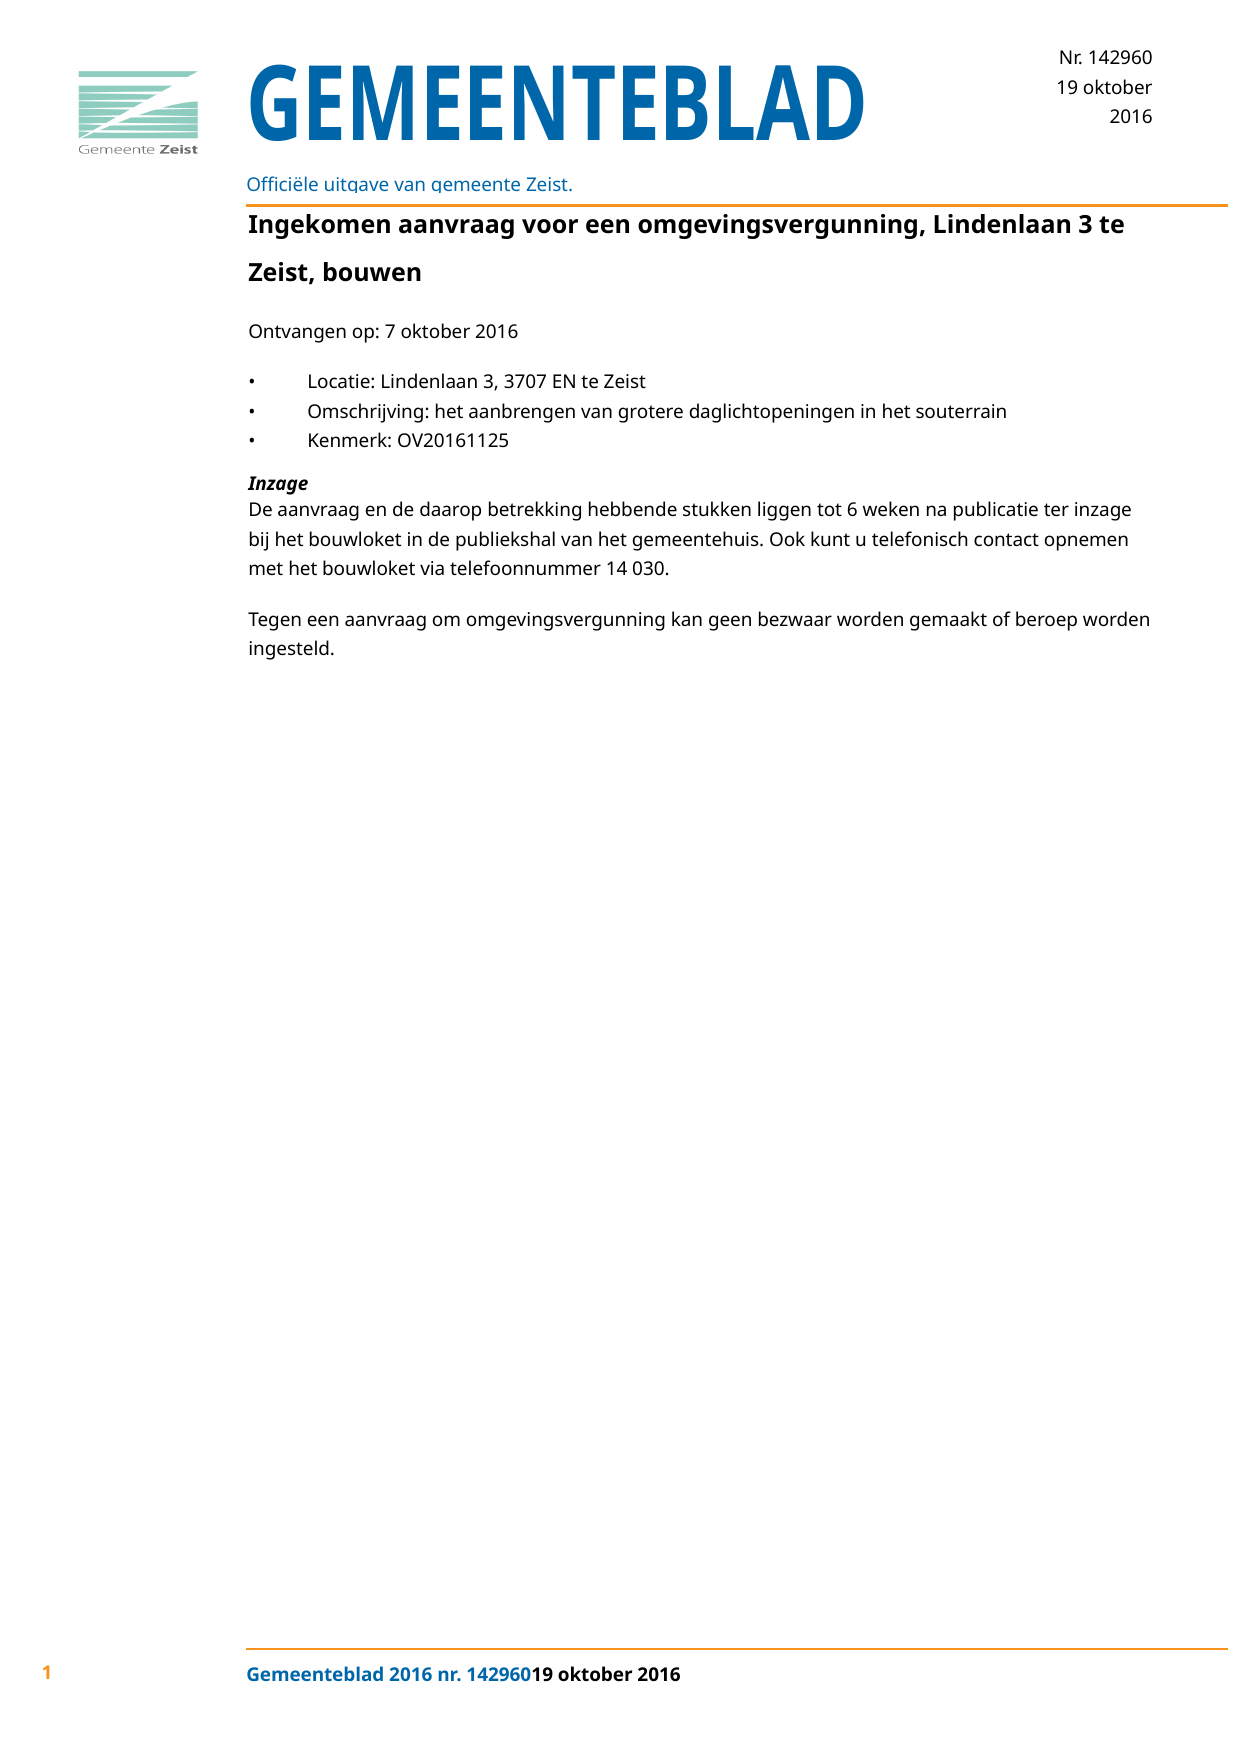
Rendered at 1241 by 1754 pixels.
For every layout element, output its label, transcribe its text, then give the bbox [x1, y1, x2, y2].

text Ingekomen aanvraag voor een omgevingsvergunning, Lindenlaan 3 te Zeist, bouwen [248, 207, 1152, 288]
text De aanvraag en de daarop betrekking hebbende stukken liggen tot 6 weken na publicatie ter inzage bij het bouwloket in de publiekshal van het gemeentehuis. Ook kunt u telefonisch contact opnemen met het bouwloket via telefoonnummer 14 030. [248, 496, 1152, 581]
list Locatie: Lindenlaan 3, 3707 EN te Zeist [248, 368, 1152, 394]
list Kenmerk: OV20161125 [248, 427, 1152, 453]
text Ontvangen op: 7 oktober 2016 [248, 318, 1152, 344]
text Tegen een aanvraag om omgevingsvergunning kan geen bezwaar worden gemaakt of beroep worden ingesteld. [248, 606, 1152, 661]
text Inzage [248, 471, 1152, 496]
picture [41, 47, 231, 172]
list Omschrijving: het aanbrengen van grotere daglichtopeningen in het souterrain [248, 398, 1152, 424]
